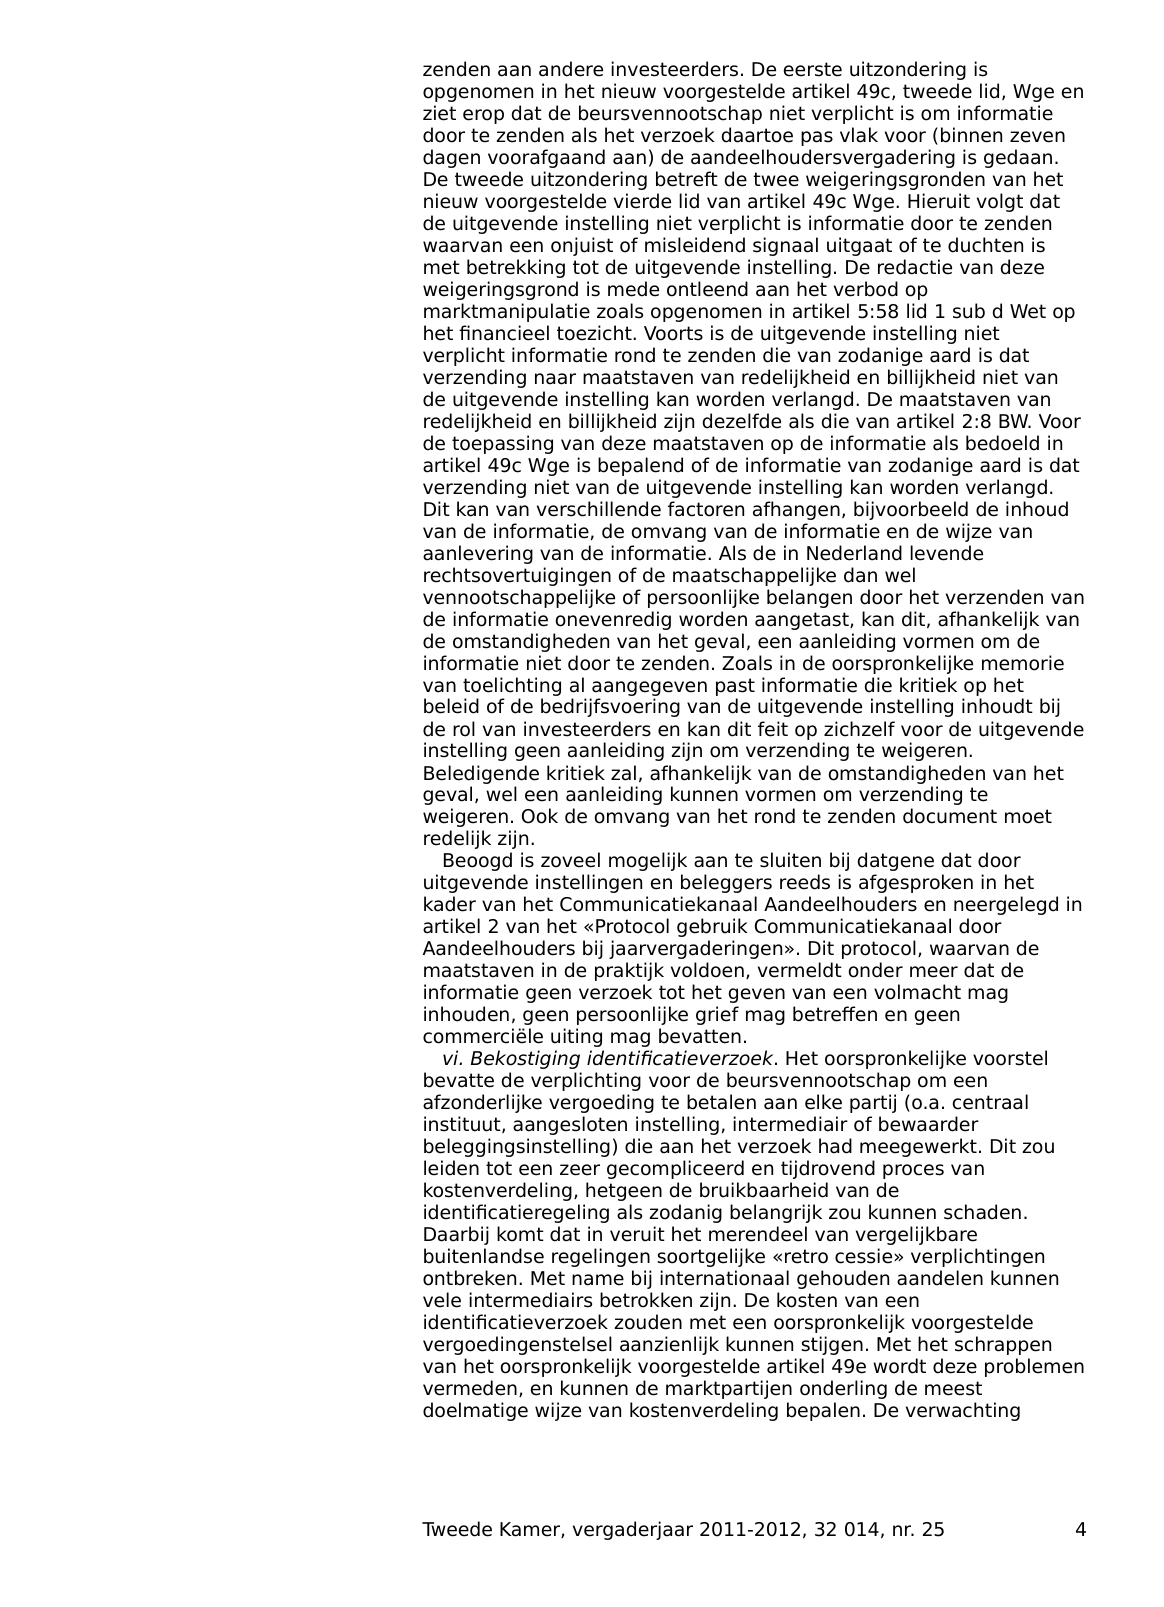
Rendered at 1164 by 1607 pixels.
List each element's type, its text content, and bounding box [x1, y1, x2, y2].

text Beoogd is zoveel mogelijk aan te sluiten bij datgene dat door uitgevende instellingen en beleggers reeds is afgesproken in het kader van het Communicatiekanaal Aandeelhouders en neergelegd in artikel 2 van het «Protocol gebruik Communicatiekanaal door Aandeelhouders bij jaarvergaderingen». Dit protocol, waarvan de maatstaven in de praktijk voldoen, vermeldt onder meer dat de informatie geen verzoek tot het geven van een volmacht mag inhouden, geen persoonlijke grief mag betreffen en geen commerciële uiting mag bevatten. [422, 850, 1087, 1048]
text vi. Bekostiging identificatieverzoek. Het oorspronkelijke voorstel bevatte de verplichting voor de beursvennootschap om een afzonderlijke vergoeding te betalen aan elke partij (o.a. centraal instituut, aangesloten instelling, intermediair of bewaarder beleggingsinstelling) die aan het verzoek had meegewerkt. Dit zou leiden tot een zeer gecompliceerd en tijdrovend proces van kostenverdeling, hetgeen de bruikbaarheid van de identificatieregeling als zodanig belangrijk zou kunnen schaden. Daarbij komt dat in veruit het merendeel van vergelijkbare buitenlandse regelingen soortgelijke «retro cessie» verplichtingen ontbreken. Met name bij internationaal gehouden aandelen kunnen vele intermediairs betrokken zijn. De kosten van een identificatieverzoek zouden met een oorspronkelijk voorgestelde vergoedingenstelsel aanzienlijk kunnen stijgen. Met het schrappen van het oorspronkelijk voorgestelde artikel 49e wordt deze problemen vermeden, en kunnen de marktpartijen onderling de meest doelmatige wijze van kostenverdeling bepalen. De verwachting [422, 1048, 1087, 1422]
text zenden aan andere investeerders. De eerste uitzondering is opgenomen in het nieuw voorgestelde artikel 49c, tweede lid, Wge en ziet erop dat de beursvennootschap niet verplicht is om informatie door te zenden als het verzoek daartoe pas vlak voor (binnen zeven dagen voorafgaand aan) de aandeelhoudersvergadering is gedaan. De tweede uitzondering betreft de twee weigeringsgronden van het nieuw voorgestelde vierde lid van artikel 49c Wge. Hieruit volgt dat de uitgevende instelling niet verplicht is informatie door te zenden waarvan een onjuist of misleidend signaal uitgaat of te duchten is met betrekking tot de uitgevende instelling. De redactie van deze weigeringsgrond is mede ontleend aan het verbod op marktmanipulatie zoals opgenomen in artikel 5:58 lid 1 sub d Wet op het financieel toezicht. Voorts is de uitgevende instelling niet verplicht informatie rond te zenden die van zodanige aard is dat verzending naar maatstaven van redelijkheid en billijkheid niet van de uitgevende instelling kan worden verlangd. De maatstaven van redelijkheid en billijkheid zijn dezelfde als die van artikel 2:8 BW. Voor de toepassing van deze maatstaven op de informatie als bedoeld in artikel 49c Wge is bepalend of de informatie van zodanige aard is dat verzending niet van de uitgevende instelling kan worden verlangd. Dit kan van verschillende factoren afhangen, bijvoorbeeld de inhoud van de informatie, de omvang van de informatie en de wijze van aanlevering van de informatie. Als de in Nederland levende rechtsovertuigingen of de maatschappelijke dan wel vennootschappelijke of persoonlijke belangen door het verzenden van de informatie onevenredig worden aangetast, kan dit, afhankelijk van de omstandigheden van het geval, een aanleiding vormen om de informatie niet door te zenden. Zoals in de oorspronkelijke memorie van toelichting al aangegeven past informatie die kritiek op het beleid of de bedrijfsvoering van de uitgevende instelling inhoudt bij de rol van investeerders en kan dit feit op zichzelf voor de uitgevende instelling geen aanleiding zijn om verzending te weigeren. Beledigende kritiek zal, afhankelijk van de omstandigheden van het geval, wel een aanleiding kunnen vormen om verzending te weigeren. Ook de omvang van het rond te zenden document moet redelijk zijn. [422, 59, 1087, 850]
